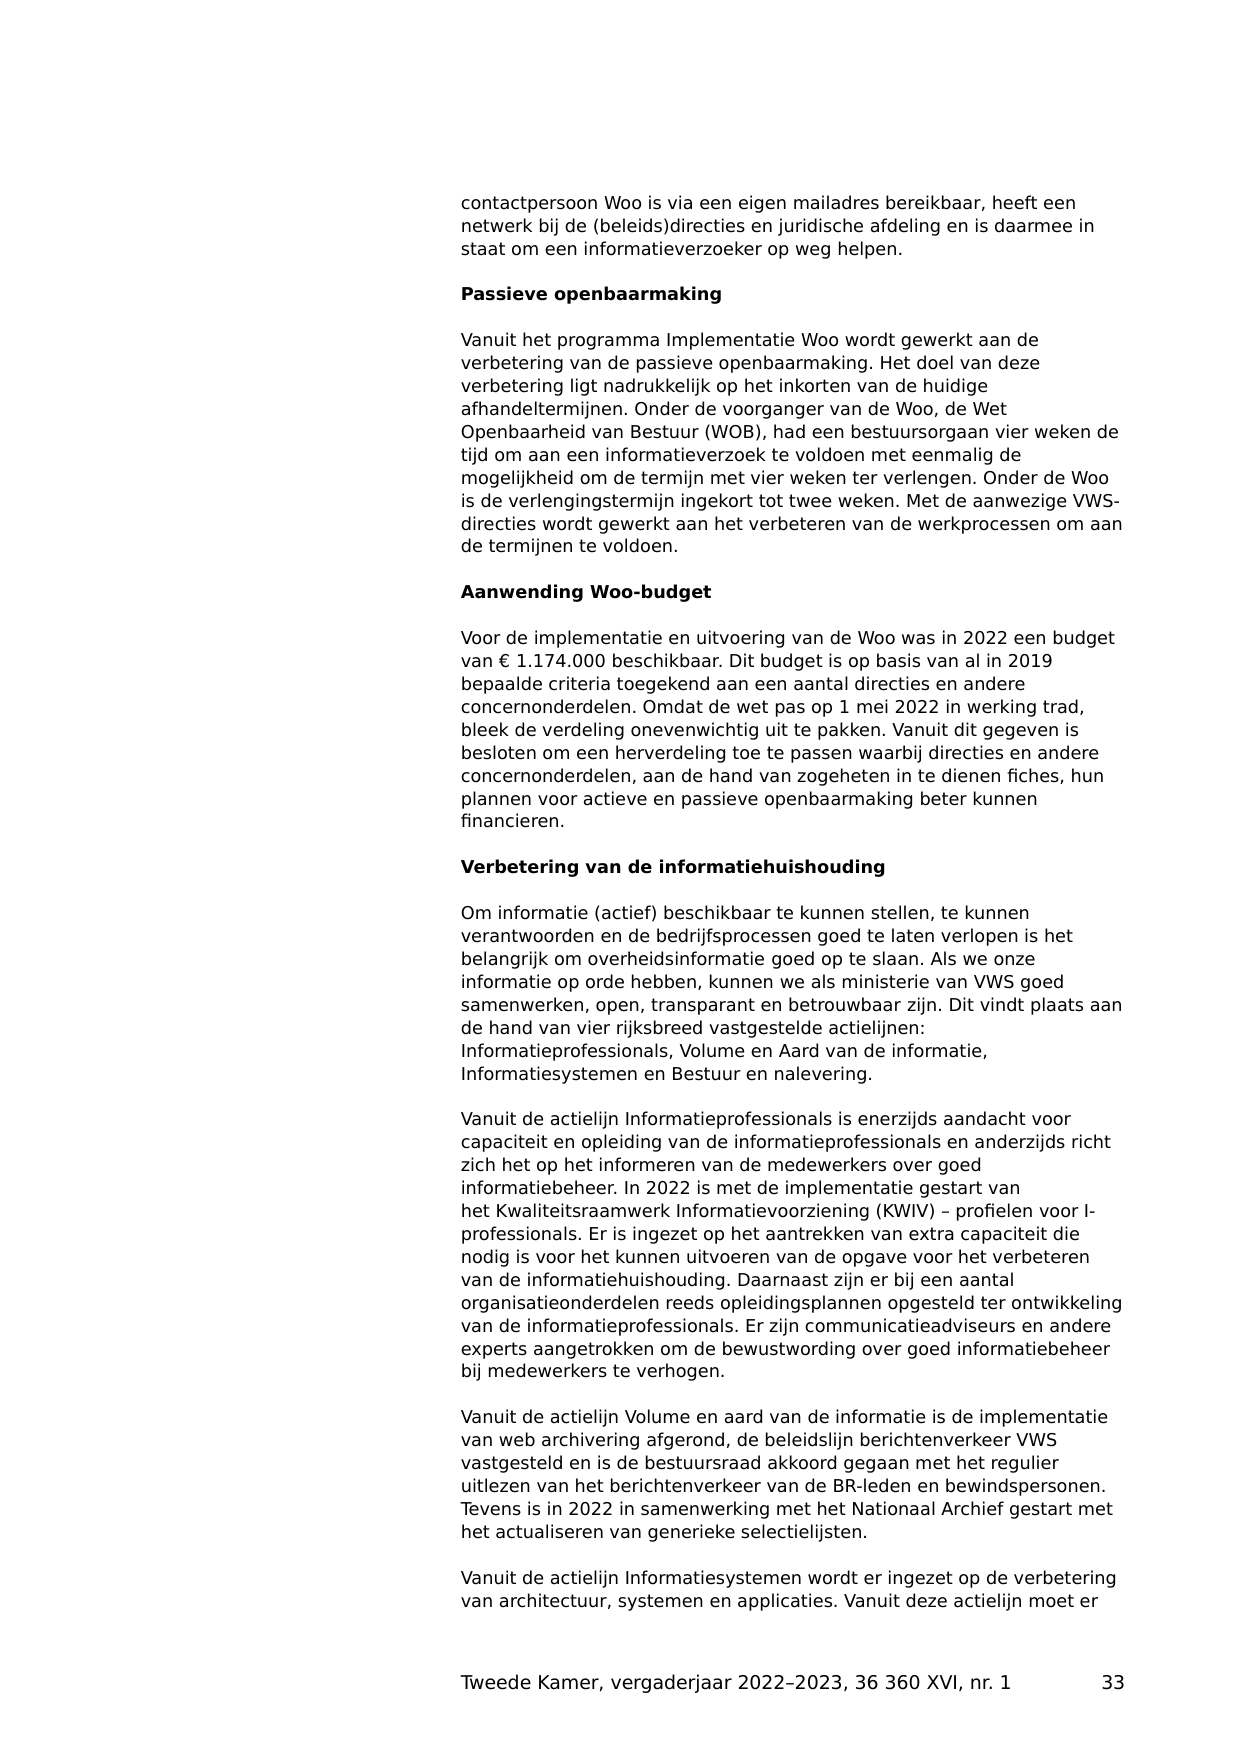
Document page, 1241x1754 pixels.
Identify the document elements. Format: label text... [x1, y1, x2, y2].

text Passieve openbaarmaking [461, 282, 1125, 305]
text Vanuit het programma Implementatie Woo wordt gewerkt aan de verbetering van de passieve openbaarmaking. Het doel van deze verbetering ligt nadrukkelijk op het inkorten van de huidige afhandeltermijnen. Onder de voorganger van de Woo, de Wet Openbaarheid van Bestuur (WOB), had een bestuursorgaan vier weken de tijd om aan een informatieverzoek te voldoen met eenmalig de mogelijkheid om de termijn met vier weken ter verlengen. Onder de Woo is de verlengingstermijn ingekort tot twee weken. Met de aanwezige VWS-directies wordt gewerkt aan het verbeteren van de werkprocessen om aan de termijnen te voldoen. [461, 328, 1125, 557]
text Om informatie (actief) beschikbaar te kunnen stellen, te kunnen verantwoorden en de bedrijfsprocessen goed te laten verlopen is het belangrijk om overheidsinformatie goed op te slaan. Als we onze informatie op orde hebben, kunnen we als ministerie van VWS goed samenwerken, open, transparant en betrouwbaar zijn. Dit vindt plaats aan de hand van vier rijksbreed vastgestelde actielijnen: Informatieprofessionals, Volume en Aard van de informatie, Informatiesystemen en Bestuur en nalevering. [461, 901, 1125, 1084]
text Aanwending Woo-budget [461, 580, 1125, 603]
text Vanuit de actielijn Informatiesystemen wordt er ingezet op de verbetering van architectuur, systemen en applicaties. Vanuit deze actielijn moet er [461, 1566, 1125, 1612]
text Vanuit de actielijn Volume en aard van de informatie is de implementatie van web archivering afgerond, de beleidslijn berichtenverkeer VWS vastgesteld en is de bestuursraad akkoord gegaan met het regulier uitlezen van het berichtenverkeer van de BR-leden en bewindspersonen. Tevens is in 2022 in samenwerking met het Nationaal Archief gestart met het actualiseren van generieke selectielijsten. [461, 1405, 1125, 1543]
text Voor de implementatie en uitvoering van de Woo was in 2022 een budget van € 1.174.000 beschikbaar. Dit budget is op basis van al in 2019 bepaalde criteria toegekend aan een aantal directies en andere concernonderdelen. Omdat de wet pas op 1 mei 2022 in werking trad, bleek de verdeling onevenwichtig uit te pakken. Vanuit dit gegeven is besloten om een herverdeling toe te passen waarbij directies en andere concernonderdelen, aan de hand van zogeheten in te dienen fiches, hun plannen voor actieve en passieve openbaarmaking beter kunnen financieren. [461, 626, 1125, 832]
text Vanuit de actielijn Informatieprofessionals is enerzijds aandacht voor capaciteit en opleiding van de informatieprofessionals en anderzijds richt zich het op het informeren van de medewerkers over goed informatiebeheer. In 2022 is met de implementatie gestart van het Kwaliteitsraamwerk Informatievoorziening (KWIV) – profielen voor I-professionals. Er is ingezet op het aantrekken van extra capaciteit die nodig is voor het kunnen uitvoeren van de opgave voor het verbeteren van de informatiehuishouding. Daarnaast zijn er bij een aantal organisatieonderdelen reeds opleidingsplannen opgesteld ter ontwikkeling van de informatieprofessionals. Er zijn communicatieadviseurs en andere experts aangetrokken om de bewustwording over goed informatiebeheer bij medewerkers te verhogen. [461, 1107, 1125, 1382]
text Verbetering van de informatiehuishouding [461, 855, 1125, 878]
text contactpersoon Woo is via een eigen mailadres bereikbaar, heeft een netwerk bij de (beleids)directies en juridische afdeling en is daarmee in staat om een informatieverzoeker op weg helpen. [461, 191, 1125, 259]
